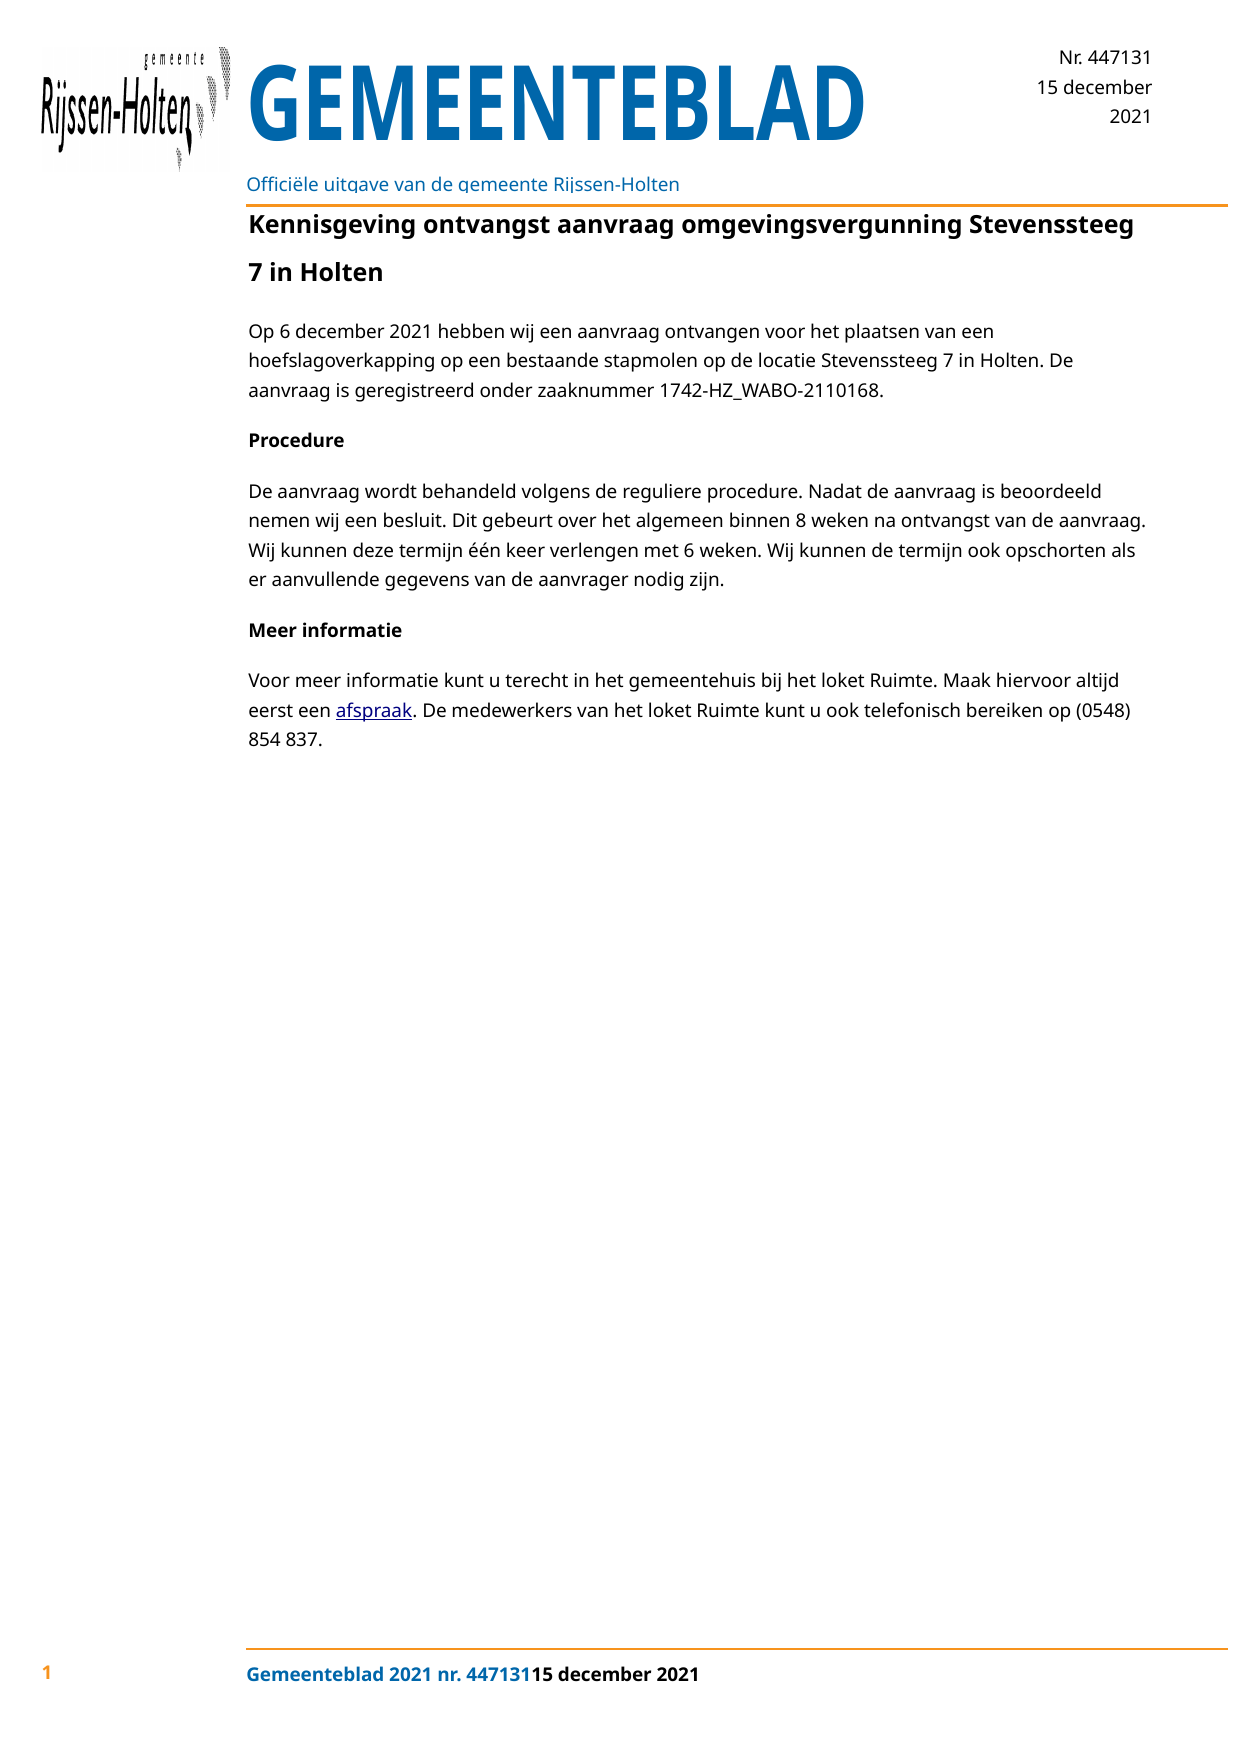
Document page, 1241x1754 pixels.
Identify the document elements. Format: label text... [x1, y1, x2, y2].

text Voor meer informatie kunt u terecht in het gemeentehuis bij het loket Ruimte. Maak hiervoor altijd eerst een afspraak. De medewerkers van het loket Ruimte kunt u ook telefonisch bereiken op (0548) 854 837. [248, 667, 1152, 752]
text Procedure [248, 427, 1152, 453]
text De aanvraag wordt behandeld volgens de reguliere procedure. Nadat de aanvraag is beoordeeld nemen wij een besluit. Dit gebeurt over het algemeen binnen 8 weken na ontvangst van de aanvraag. Wij kunnen deze termijn één keer verlengen met 6 weken. Wij kunnen de termijn ook opschorten als er aanvullende gegevens van de aanvrager nodig zijn. [248, 478, 1152, 592]
text Kennisgeving ontvangst aanvraag omgevingsvergunning Stevenssteeg 7 in Holten [248, 207, 1152, 288]
text Meer informatie [248, 617, 1152, 643]
picture [41, 47, 231, 172]
text Op 6 december 2021 hebben wij een aanvraag ontvangen voor het plaatsen van een hoefslagoverkapping op een bestaande stapmolen op de locatie Stevenssteeg 7 in Holten. De aanvraag is geregistreerd onder zaaknummer 1742-HZ_WABO-2110168. [248, 318, 1152, 403]
